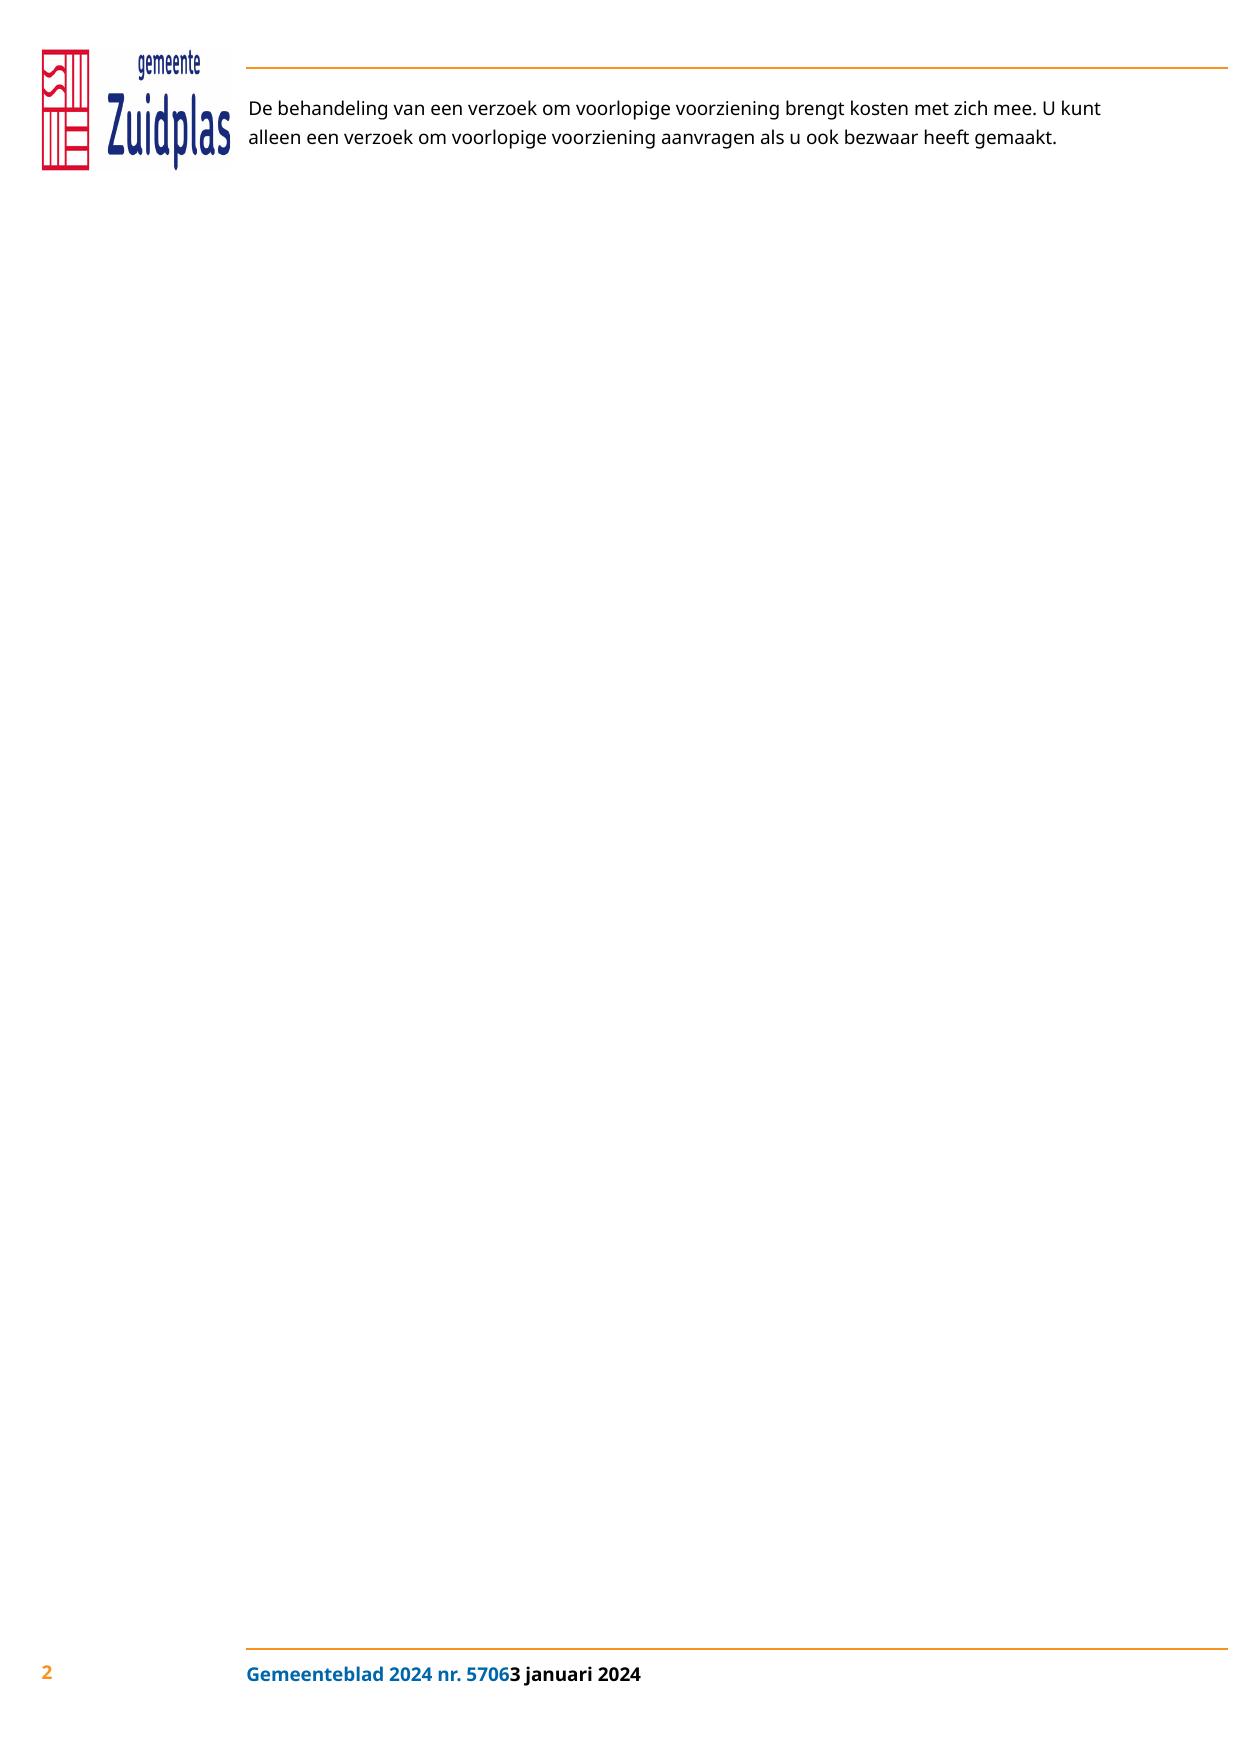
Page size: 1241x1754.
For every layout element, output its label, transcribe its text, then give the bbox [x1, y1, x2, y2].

picture [41, 47, 231, 172]
text De behandeling van een verzoek om voorlopige voorziening brengt kosten met zich mee. U kunt alleen een verzoek om voorlopige voorziening aanvragen als u ook bezwaar heeft gemaakt. [248, 95, 1152, 150]
